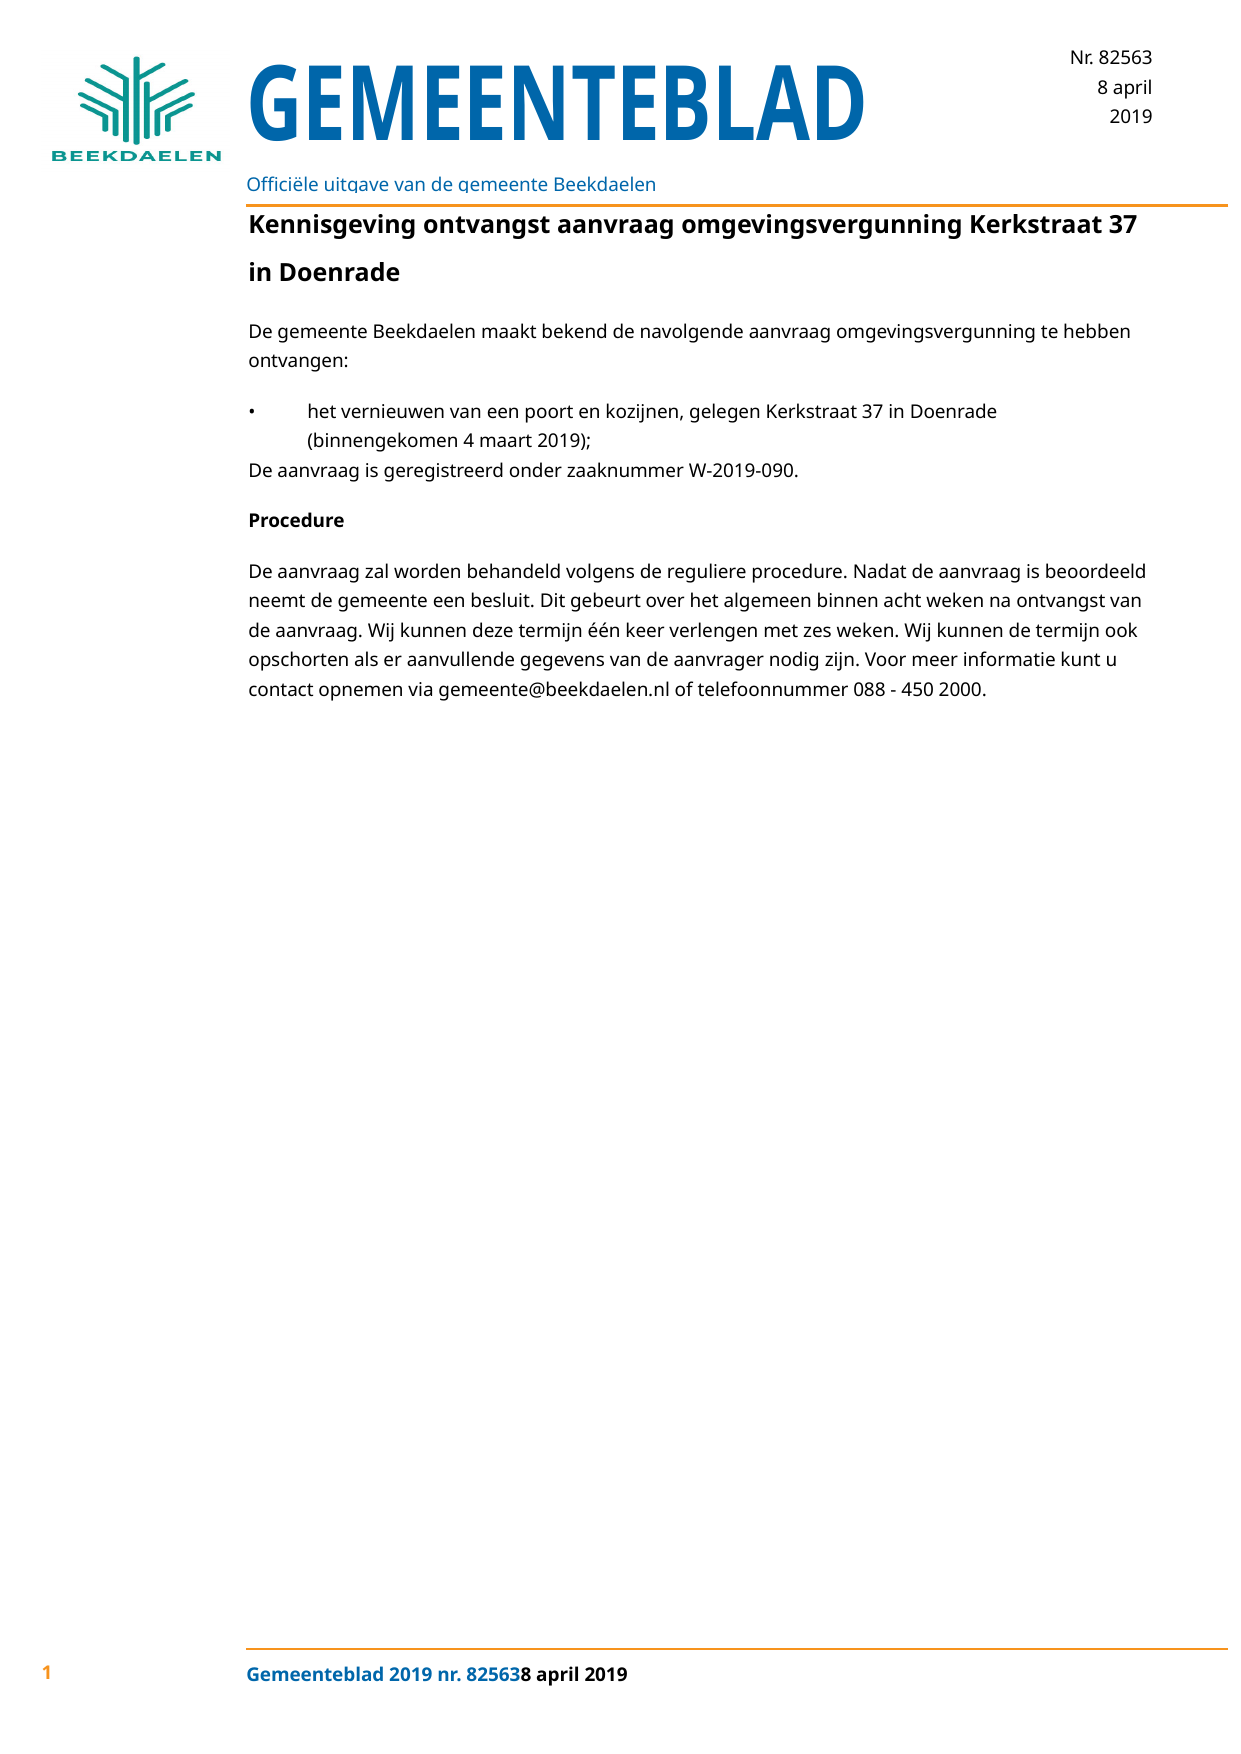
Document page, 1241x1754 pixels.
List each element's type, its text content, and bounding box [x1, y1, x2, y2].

text De aanvraag zal worden behandeld volgens de reguliere procedure. Nadat de aanvraag is beoordeeld neemt de gemeente een besluit. Dit gebeurt over het algemeen binnen acht weken na ontvangst van de aanvraag. Wij kunnen deze termijn één keer verlengen met zes weken. Wij kunnen de termijn ook opschorten als er aanvullende gegevens van de aanvrager nodig zijn. Voor meer informatie kunt u contact opnemen via gemeente@beekdaelen.nl of telefoonnummer 088 - 450 2000. [248, 558, 1152, 702]
picture [41, 47, 231, 172]
list het vernieuwen van een poort en kozijnen, gelegen Kerkstraat 37 in Doenrade (binnengekomen 4 maart 2019); [248, 398, 1152, 453]
text De aanvraag is geregistreerd onder zaaknummer W-2019-090. [248, 457, 1152, 483]
text De gemeente Beekdaelen maakt bekend de navolgende aanvraag omgevingsvergunning te hebben ontvangen: [248, 318, 1152, 373]
text Procedure [248, 507, 1152, 533]
text Kennisgeving ontvangst aanvraag omgevingsvergunning Kerkstraat 37 in Doenrade [248, 207, 1152, 288]
